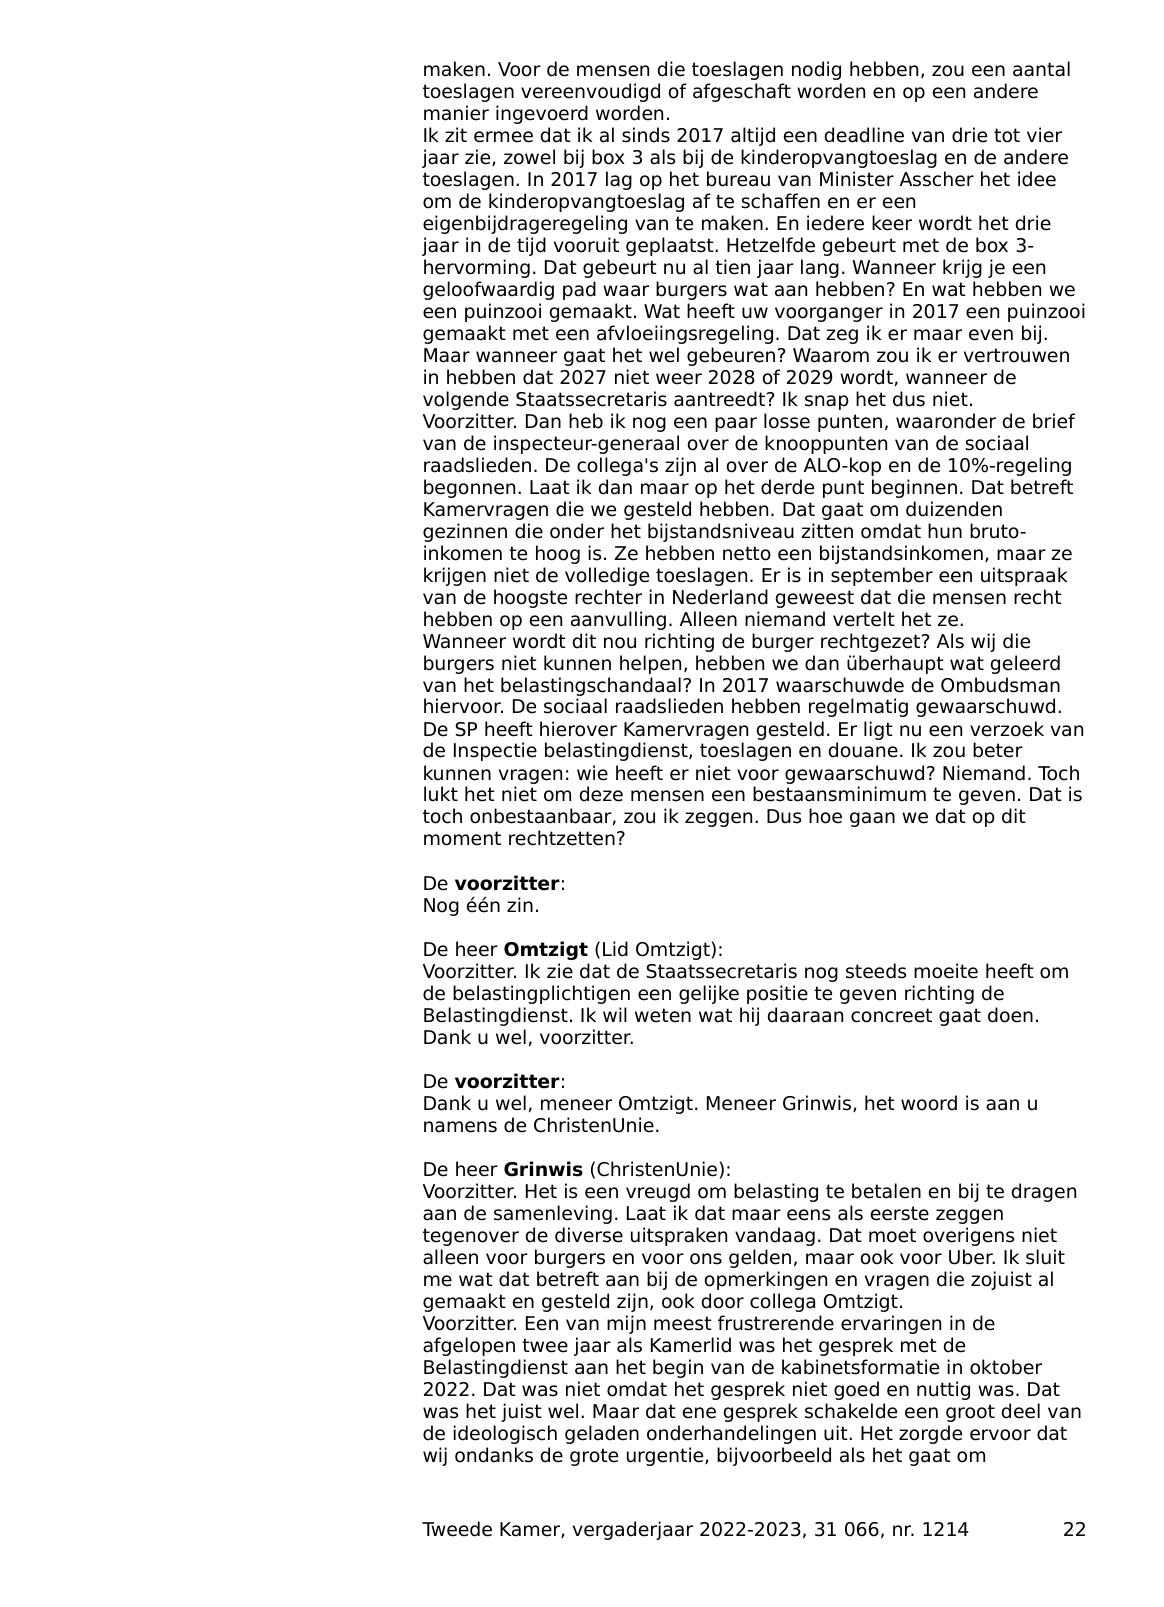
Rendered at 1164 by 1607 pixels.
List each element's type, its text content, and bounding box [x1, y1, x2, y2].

text De voorzitter: [422, 1071, 1087, 1093]
text Dank u wel, meneer Omtzigt. Meneer Grinwis, het woord is aan u namens de ChristenUnie. [422, 1093, 1087, 1137]
text Voorzitter. Het is een vreugd om belasting te betalen en bij te dragen aan de samenleving. Laat ik dat maar eens als eerste zeggen tegenover de diverse uitspraken vandaag. Dat moet overigens niet alleen voor burgers en voor ons gelden, maar ook voor Uber. Ik sluit me wat dat betreft aan bij de opmerkingen en vragen die zojuist al gemaakt en gesteld zijn, ook door collega Omtzigt. [422, 1181, 1087, 1313]
text Wanneer wordt dit nou richting de burger rechtgezet? Als wij die burgers niet kunnen helpen, hebben we dan überhaupt wat geleerd van het belastingschandaal? In 2017 waarschuwde de Ombudsman hiervoor. De sociaal raadslieden hebben regelmatig gewaarschuwd. De SP heeft hierover Kamervragen gesteld. Er ligt nu een verzoek van de Inspectie belastingdienst, toeslagen en douane. Ik zou beter kunnen vragen: wie heeft er niet voor gewaarschuwd? Niemand. Toch lukt het niet om deze mensen een bestaansminimum te geven. Dat is toch onbestaanbaar, zou ik zeggen. Dus hoe gaan we dat op dit moment rechtzetten? [422, 631, 1087, 850]
text Nog één zin. [422, 894, 1087, 916]
text De heer Omtzigt (Lid Omtzigt): [422, 939, 1087, 961]
text Voorzitter. Een van mijn meest frustrerende ervaringen in de afgelopen twee jaar als Kamerlid was het gesprek met de Belastingdienst aan het begin van de kabinetsformatie in oktober 2022. Dat was niet omdat het gesprek niet goed en nuttig was. Dat was het juist wel. Maar dat ene gesprek schakelde een groot deel van de ideologisch geladen onderhandelingen uit. Het zorgde ervoor dat wij ondanks de grote urgentie, bijvoorbeeld als het gaat om [422, 1313, 1087, 1467]
text maken. Voor de mensen die toeslagen nodig hebben, zou een aantal toeslagen vereenvoudigd of afgeschaft worden en op een andere manier ingevoerd worden. [422, 59, 1087, 125]
text Voorzitter. Dan heb ik nog een paar losse punten, waaronder de brief van de inspecteur-generaal over de knooppunten van de sociaal raadslieden. De collega's zijn al over de ALO-kop en de 10%-regeling begonnen. Laat ik dan maar op het derde punt beginnen. Dat betreft Kamervragen die we gesteld hebben. Dat gaat om duizenden gezinnen die onder het bijstandsniveau zitten omdat hun bruto-inkomen te hoog is. Ze hebben netto een bijstandsinkomen, maar ze krijgen niet de volledige toeslagen. Er is in september een uitspraak van de hoogste rechter in Nederland geweest dat die mensen recht hebben op een aanvulling. Alleen niemand vertelt het ze. [422, 411, 1087, 631]
text De voorzitter: [422, 872, 1087, 894]
text Dank u wel, voorzitter. [422, 1027, 1087, 1048]
text Ik zit ermee dat ik al sinds 2017 altijd een deadline van drie tot vier jaar zie, zowel bij box 3 als bij de kinderopvangtoeslag en de andere toeslagen. In 2017 lag op het bureau van Minister Asscher het idee om de kinderopvangtoeslag af te schaffen en er een eigenbijdrageregeling van te maken. En iedere keer wordt het drie jaar in de tijd vooruit geplaatst. Hetzelfde gebeurt met de box 3-hervorming. Dat gebeurt nu al tien jaar lang. Wanneer krijg je een geloofwaardig pad waar burgers wat aan hebben? En wat hebben we een puinzooi gemaakt. Wat heeft uw voorganger in 2017 een puinzooi gemaakt met een afvloeiingsregeling. Dat zeg ik er maar even bij. Maar wanneer gaat het wel gebeuren? Waarom zou ik er vertrouwen in hebben dat 2027 niet weer 2028 of 2029 wordt, wanneer de volgende Staatssecretaris aantreedt? Ik snap het dus niet. [422, 125, 1087, 411]
text De heer Grinwis (ChristenUnie): [422, 1159, 1087, 1181]
text Voorzitter. Ik zie dat de Staatssecretaris nog steeds moeite heeft om de belastingplichtigen een gelijke positie te geven richting de Belastingdienst. Ik wil weten wat hij daaraan concreet gaat doen. [422, 961, 1087, 1027]
